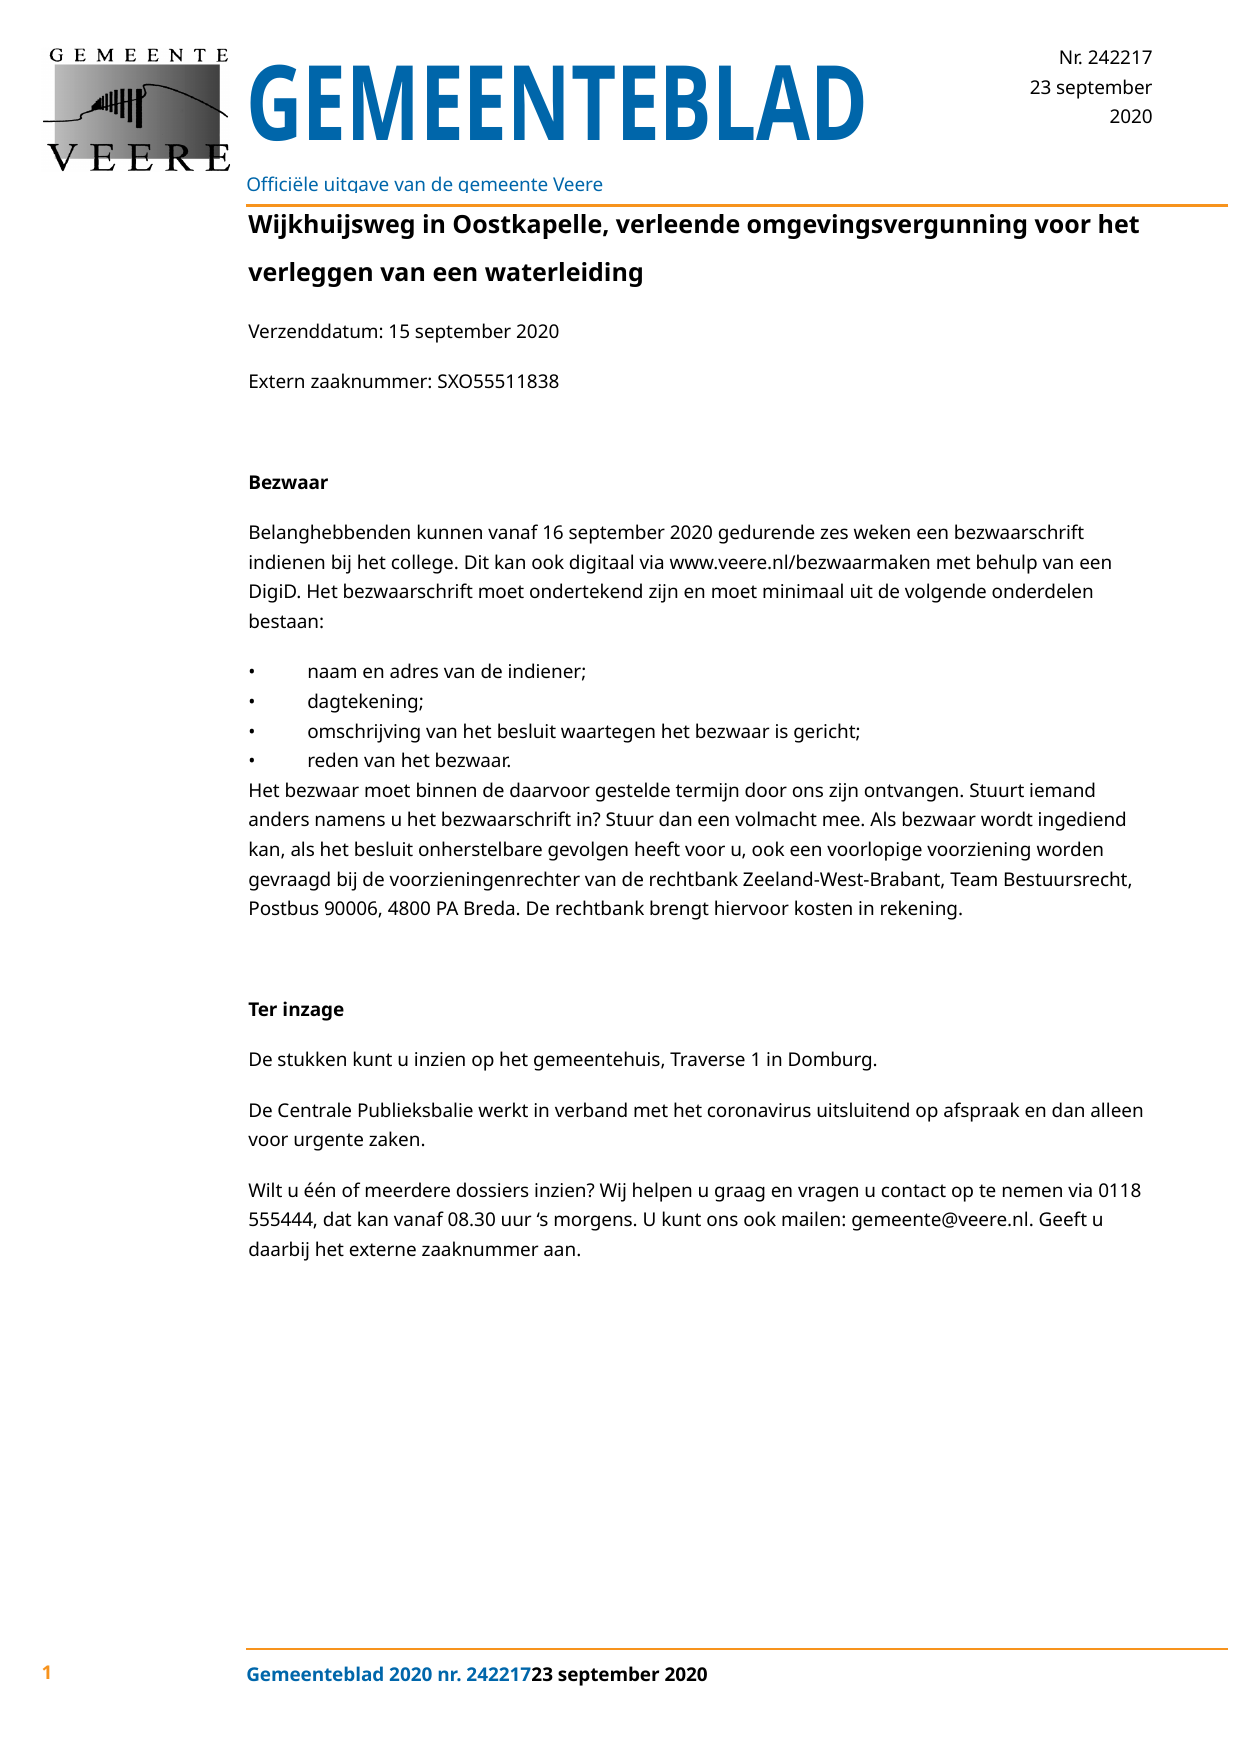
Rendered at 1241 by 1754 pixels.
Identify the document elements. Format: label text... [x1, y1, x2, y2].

list reden van het bezwaar. [248, 747, 1152, 773]
text Ter inzage [248, 996, 1152, 1022]
list omschrijving van het besluit waartegen het bezwaar is gericht; [248, 718, 1152, 744]
text De stukken kunt u inzien op het gemeentehuis, Traverse 1 in Domburg. [248, 1047, 1152, 1072]
list naam en adres van de indiener; [248, 659, 1152, 684]
text Wilt u één of meerdere dossiers inzien? Wij helpen u graag en vragen u contact op te nemen via 0118 555444, dat kan vanaf 08.30 uur ‘s morgens. U kunt ons ook mailen: gemeente@veere.nl. Geeft u daarbij het externe zaaknummer aan. [248, 1177, 1152, 1262]
text Extern zaaknummer: SXO55511838 [248, 368, 1152, 394]
text Het bezwaar moet binnen de daarvoor gestelde termijn door ons zijn ontvangen. Stuurt iemand anders namens u het bezwaarschrift in? Stuur dan een volmacht mee. Als bezwaar wordt ingediend kan, als het besluit onherstelbare gevolgen heeft voor u, ook een voorlopige voorziening worden gevraagd bij de voorzieningenrechter van de rechtbank Zeeland-West-Brabant, Team Bestuursrecht, Postbus 90006, 4800 PA Breda. De rechtbank brengt hiervoor kosten in rekening. [248, 777, 1152, 921]
text Belanghebbenden kunnen vanaf 16 september 2020 gedurende zes weken een bezwaarschrift indienen bij het college. Dit kan ook digitaal via www.veere.nl/bezwaarmaken met behulp van een DigiD. Het bezwaarschrift moet ondertekend zijn en moet minimaal uit de volgende onderdelen bestaan: [248, 519, 1152, 634]
text Wijkhuijsweg in Oostkapelle, verleende omgevingsvergunning voor het verleggen van een waterleiding [248, 207, 1152, 288]
text Verzenddatum: 15 september 2020 [248, 318, 1152, 344]
text De Centrale Publieksbalie werkt in verband met het coronavirus uitsluitend op afspraak en dan alleen voor urgente zaken. [248, 1097, 1152, 1152]
text Bezwaar [248, 469, 1152, 495]
list dagtekening; [248, 688, 1152, 714]
picture [41, 47, 231, 172]
